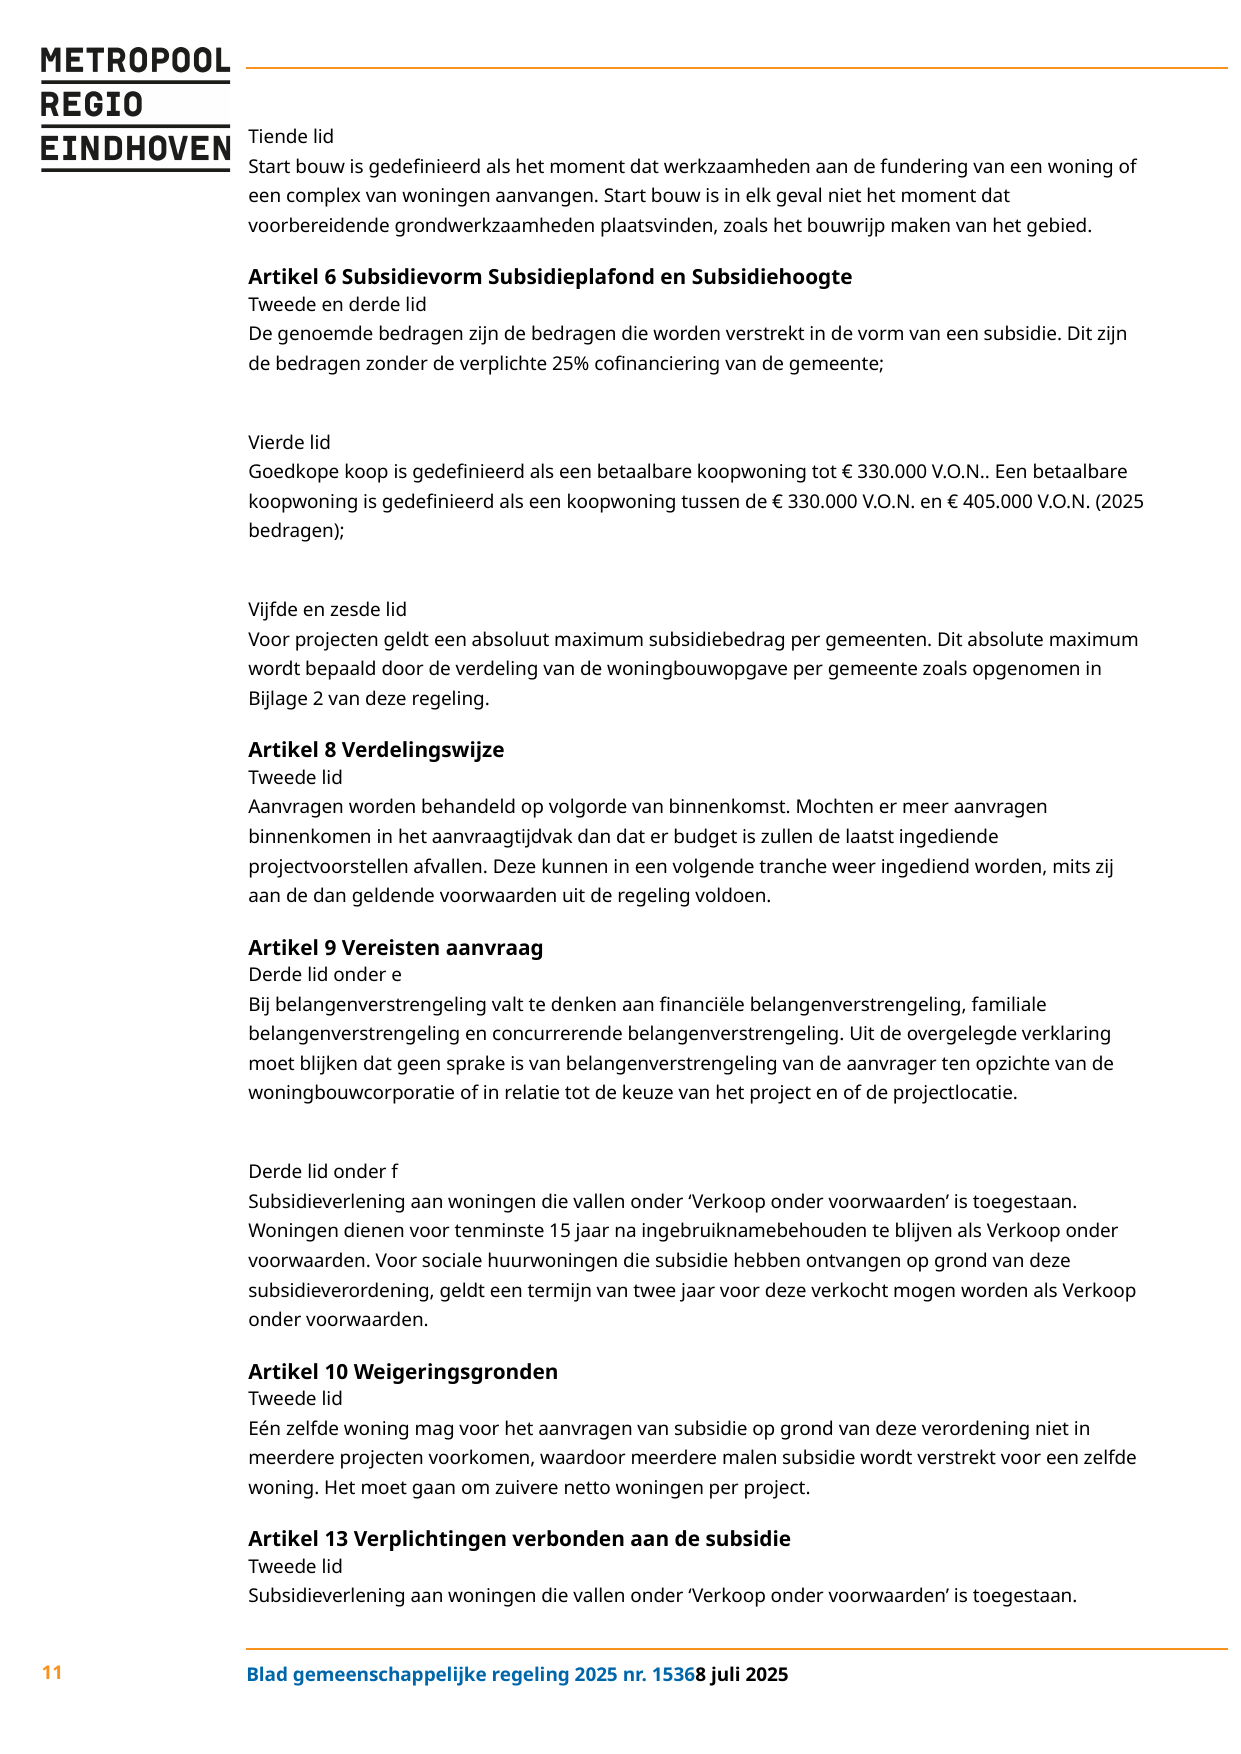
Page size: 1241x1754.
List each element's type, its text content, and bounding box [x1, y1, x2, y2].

text De genoemde bedragen zijn de bedragen die worden verstrekt in de vorm van een subsidie. Dit zijn de bedragen zonder de verplichte 25% cofinanciering van de gemeente; [248, 320, 1152, 376]
text Artikel 8 Verdelingswijze [248, 736, 1152, 764]
text Tweede lid [248, 1385, 1152, 1411]
text Artikel 6 Subsidievorm Subsidieplafond en Subsidiehoogte [248, 262, 1152, 291]
text Subsidieverlening aan woningen die vallen onder ‘Verkoop onder voorwaarden’ is toegestaan. Woningen dienen voor tenminste 15 jaar na ingebruiknamebehouden te blijven als Verkoop onder voorwaarden. Voor sociale huurwoningen die subsidie hebben ontvangen op grond van deze subsidieverordening, geldt een termijn van twee jaar voor deze verkocht mogen worden als Verkoop onder voorwaarden. [248, 1188, 1152, 1332]
text Eén zelfde woning mag voor het aanvragen van subsidie op grond van deze verordening niet in meerdere projecten voorkomen, waardoor meerdere malen subsidie wordt verstrekt voor een zelfde woning. Het moet gaan om zuivere netto woningen per project. [248, 1415, 1152, 1500]
text Artikel 13 Verplichtingen verbonden aan de subsidie [248, 1524, 1152, 1553]
text Bij belangenverstrengeling valt te denken aan financiële belangenverstrengeling, familiale belangenverstrengeling en concurrerende belangenverstrengeling. Uit de overgelegde verklaring moet blijken dat geen sprake is van belangenverstrengeling van de aanvrager ten opzichte van de woningbouwcorporatie of in relatie tot de keuze van het project en of de projectlocatie. [248, 991, 1152, 1105]
text Derde lid onder e [248, 961, 1152, 987]
text Vijfde en zesde lid [248, 596, 1152, 622]
text Tweede lid [248, 1553, 1152, 1578]
text Start bouw is gedefinieerd als het moment dat werkzaamheden aan de fundering van een woning of een complex van woningen aanvangen. Start bouw is in elk geval niet het moment dat voorbereidende grondwerkzaamheden plaatsvinden, zoals het bouwrijp maken van het gebied. [248, 153, 1152, 238]
text Artikel 9 Vereisten aanvraag [248, 933, 1152, 961]
text Subsidieverlening aan woningen die vallen onder ‘Verkoop onder voorwaarden’ is toegestaan. [248, 1582, 1152, 1608]
text Derde lid onder f [248, 1158, 1152, 1184]
text Goedkope koop is gedefinieerd als een betaalbare koopwoning tot € 330.000 V.O.N.. Een betaalbare koopwoning is gedefinieerd als een koopwoning tussen de € 330.000 V.O.N. en € 405.000 V.O.N. (2025 bedragen); [248, 458, 1152, 543]
text Tiende lid [248, 123, 1152, 149]
text Voor projecten geldt een absoluut maximum subsidiebedrag per gemeenten. Dit absolute maximum wordt bepaald door de verdeling van de woningbouwopgave per gemeente zoals opgenomen in Bijlage 2 van deze regeling. [248, 626, 1152, 711]
text Artikel 10 Weigeringsgronden [248, 1357, 1152, 1385]
text Vierde lid [248, 429, 1152, 454]
picture [41, 47, 231, 172]
text Aanvragen worden behandeld op volgorde van binnenkomst. Mochten er meer aanvragen binnenkomen in het aanvraagtijdvak dan dat er budget is zullen de laatst ingediende projectvoorstellen afvallen. Deze kunnen in een volgende tranche weer ingediend worden, mits zij aan de dan geldende voorwaarden uit de regeling voldoen. [248, 794, 1152, 908]
text Tweede en derde lid [248, 291, 1152, 317]
text Tweede lid [248, 764, 1152, 790]
